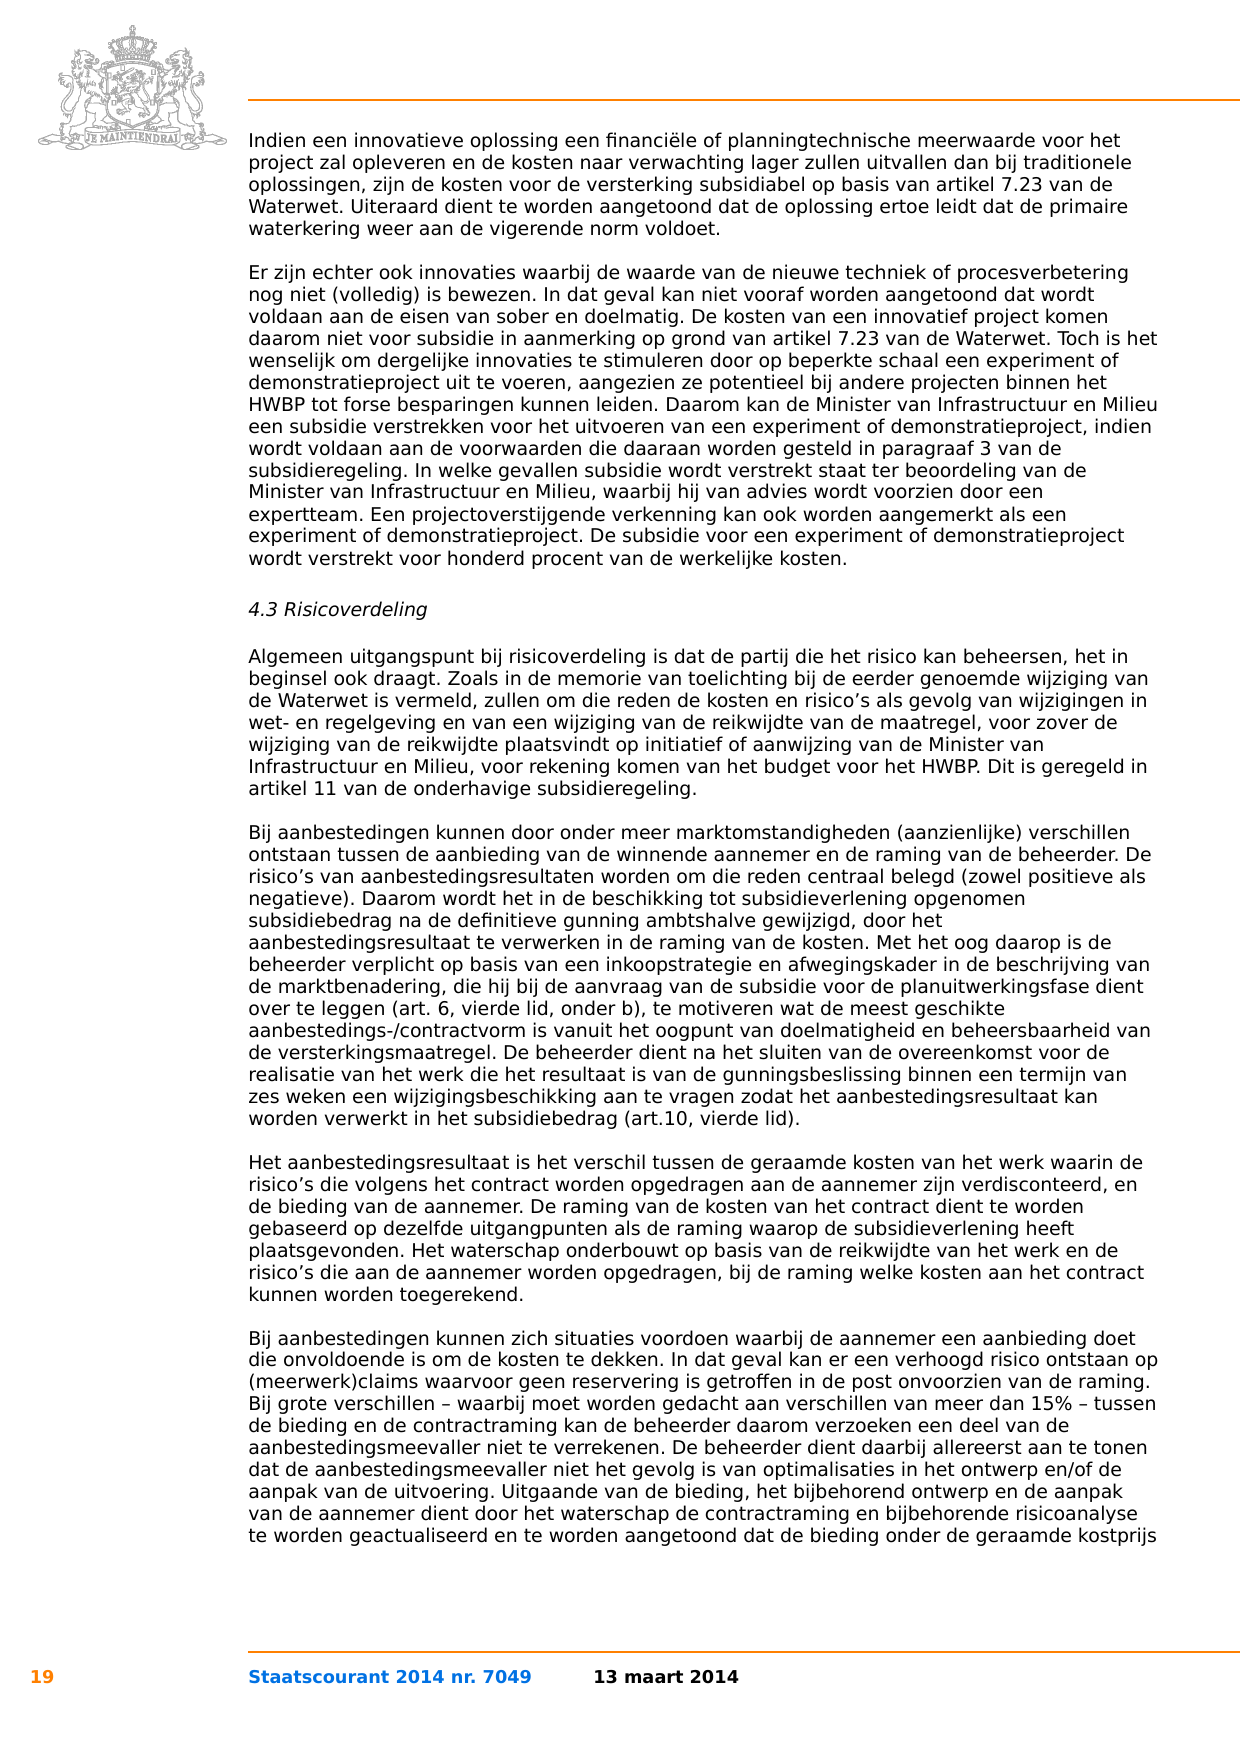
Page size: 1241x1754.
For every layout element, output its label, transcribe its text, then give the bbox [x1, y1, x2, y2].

subtitle 4.3 Risicoverdeling [248, 599, 1163, 621]
text Bij aanbestedingen kunnen door onder meer marktomstandigheden (aanzienlijke) verschillen ontstaan tussen de aanbieding van de winnende aannemer en de raming van de beheerder. De risico’s van aanbestedingsresultaten worden om die reden centraal belegd (zowel positieve als negatieve). Daarom wordt het in de beschikking tot subsidieverlening opgenomen subsidiebedrag na de definitieve gunning ambtshalve gewijzigd, door het aanbestedingsresultaat te verwerken in de raming van de kosten. Met het oog daarop is de beheerder verplicht op basis van een inkoopstrategie en afwegingskader in de beschrijving van de marktbenadering, die hij bij de aanvraag van de subsidie voor de planuitwerkingsfase dient over te leggen (art. 6, vierde lid, onder b), te motiveren wat de meest geschikte aanbestedings-/contractvorm is vanuit het oogpunt van doelmatigheid en beheersbaarheid van de versterkingsmaatregel. De beheerder dient na het sluiten van de overeenkomst voor de realisatie van het werk die het resultaat is van de gunningsbeslissing binnen een termijn van zes weken een wijzigingsbeschikking aan te vragen zodat het aanbestedingsresultaat kan worden verwerkt in het subsidiebedrag (art.10, vierde lid). [248, 822, 1163, 1130]
text Er zijn echter ook innovaties waarbij de waarde van de nieuwe techniek of procesverbetering nog niet (volledig) is bewezen. In dat geval kan niet vooraf worden aangetoond dat wordt voldaan aan de eisen van sober en doelmatig. De kosten van een innovatief project komen daarom niet voor subsidie in aanmerking op grond van artikel 7.23 van de Waterwet. Toch is het wenselijk om dergelijke innovaties te stimuleren door op beperkte schaal een experiment of demonstratieproject uit te voeren, aangezien ze potentieel bij andere projecten binnen het HWBP tot forse besparingen kunnen leiden. Daarom kan de Minister van Infrastructuur en Milieu een subsidie verstrekken voor het uitvoeren van een experiment of demonstratieproject, indien wordt voldaan aan de voorwaarden die daaraan worden gesteld in paragraaf 3 van de subsidieregeling. In welke gevallen subsidie wordt verstrekt staat ter beoordeling van de Minister van Infrastructuur en Milieu, waarbij hij van advies wordt voorzien door een expertteam. Een projectoverstijgende verkenning kan ook worden aangemerkt als een experiment of demonstratieproject. De subsidie voor een experiment of demonstratieproject wordt verstrekt voor honderd procent van de werkelijke kosten. [248, 262, 1163, 569]
text Het aanbestedingsresultaat is het verschil tussen de geraamde kosten van het werk waarin de risico’s die volgens het contract worden opgedragen aan de aannemer zijn verdisconteerd, en de bieding van de aannemer. De raming van de kosten van het contract dient te worden gebaseerd op dezelfde uitgangpunten als de raming waarop de subsidieverlening heeft plaatsgevonden. Het waterschap onderbouwt op basis van de reikwijdte van het werk en de risico’s die aan de aannemer worden opgedragen, bij de raming welke kosten aan het contract kunnen worden toegerekend. [248, 1152, 1163, 1306]
text Algemeen uitgangspunt bij risicoverdeling is dat de partij die het risico kan beheersen, het in beginsel ook draagt. Zoals in de memorie van toelichting bij de eerder genoemde wijziging van de Waterwet is vermeld, zullen om die reden de kosten en risico’s als gevolg van wijzigingen in wet- en regelgeving en van een wijziging van de reikwijdte van de maatregel, voor zover de wijziging van de reikwijdte plaatsvindt op initiatief of aanwijzing van de Minister van Infrastructuur en Milieu, voor rekening komen van het budget voor het HWBP. Dit is geregeld in artikel 11 van de onderhavige subsidieregeling. [248, 646, 1163, 800]
text Indien een innovatieve oplossing een financiële of planningtechnische meerwaarde voor het project zal opleveren en de kosten naar verwachting lager zullen uitvallen dan bij traditionele oplossingen, zijn de kosten voor de versterking subsidiabel op basis van artikel 7.23 van de Waterwet. Uiteraard dient te worden aangetoond dat de oplossing ertoe leidt dat de primaire waterkering weer aan de vigerende norm voldoet. [248, 130, 1163, 240]
text Bij aanbestedingen kunnen zich situaties voordoen waarbij de aannemer een aanbieding doet die onvoldoende is om de kosten te dekken. In dat geval kan er een verhoogd risico ontstaan op (meerwerk)claims waarvoor geen reservering is getroffen in de post onvoorzien van de raming. Bij grote verschillen – waarbij moet worden gedacht aan verschillen van meer dan 15% – tussen de bieding en de contractraming kan de beheerder daarom verzoeken een deel van de aanbestedingsmeevaller niet te verrekenen. De beheerder dient daarbij allereerst aan te tonen dat de aanbestedingsmeevaller niet het gevolg is van optimalisaties in het ontwerp en/of de aanpak van de uitvoering. Uitgaande van de bieding, het bijbehorend ontwerp en de aanpak van de aannemer dient door het waterschap de contractraming en bijbehorende risicoanalyse te worden geactualiseerd en te worden aangetoond dat de bieding onder de geraamde kostprijs [248, 1327, 1163, 1547]
picture [38, 25, 227, 150]
